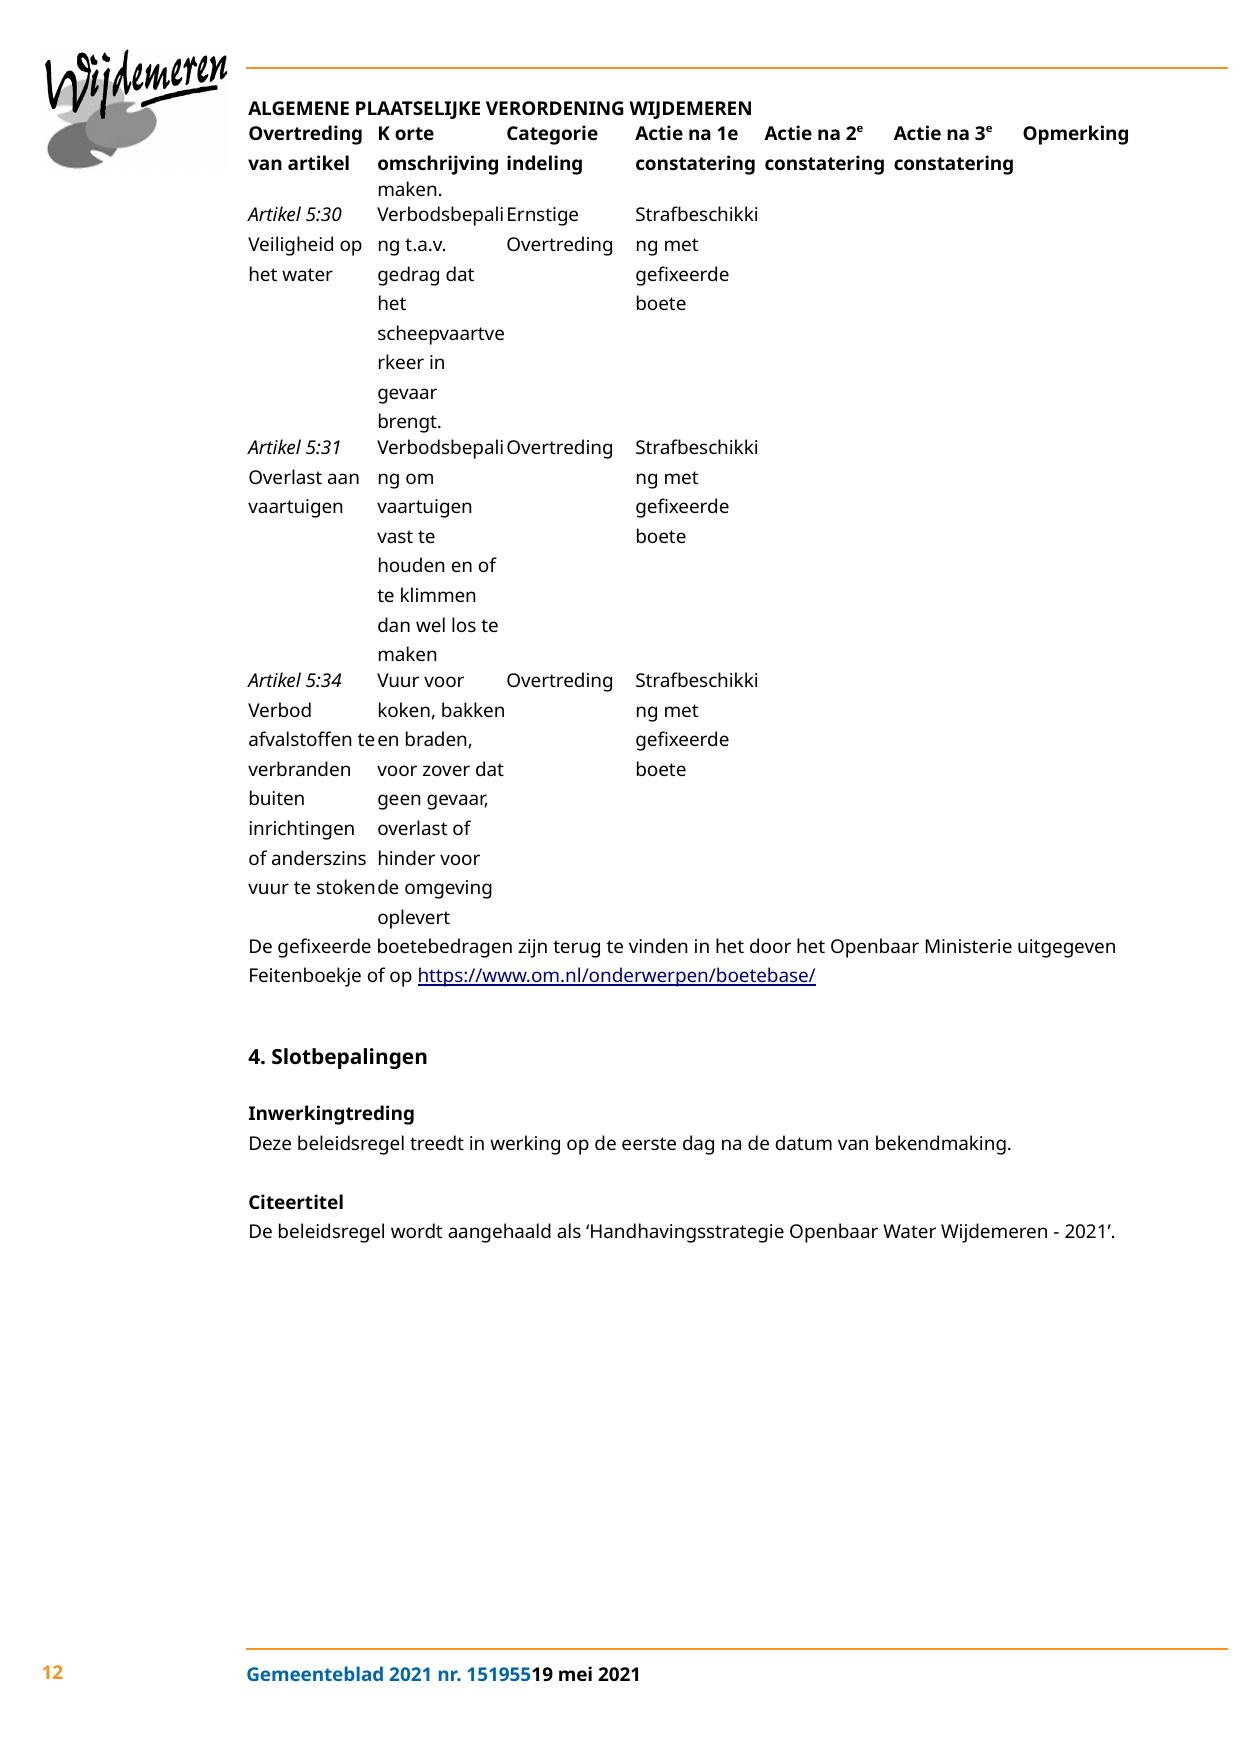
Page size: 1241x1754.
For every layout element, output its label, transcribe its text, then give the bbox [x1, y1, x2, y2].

table_cell [894, 202, 1022, 434]
table_cell Overtreding [506, 434, 635, 667]
table_cell Actie na 2e constatering [764, 121, 893, 176]
table_cell [764, 434, 893, 667]
table_cell Artikel 5:31 Overlast aan vaartuigen [248, 434, 377, 667]
table_cell Overtreding [506, 667, 635, 929]
table_cell [1023, 202, 1152, 434]
text Deze beleidsregel treedt in werking op de eerste dag na de datum van bekendmaking. [248, 1130, 1152, 1156]
table_cell Overtreding van artikel [248, 121, 377, 176]
table_cell [1023, 434, 1152, 667]
table_cell [1023, 667, 1152, 929]
table_cell [248, 176, 377, 202]
table_cell Strafbeschikking met gefixeerde boete [635, 434, 764, 667]
text Citeertitel [248, 1189, 1152, 1215]
table_cell Actie na 3e constatering [894, 121, 1022, 176]
text De gefixeerde boetebedragen zijn terug te vinden in het door het Openbaar Ministerie uitgegeven Feitenboekje of op https://www.om.nl/onderwerpen/boetebase/ [248, 933, 1152, 988]
table_cell [1023, 176, 1152, 202]
table_cell Artikel 5:34 Verbod afvalstoffen te verbranden buiten inrichtingen of anderszins vuur te stoken [248, 667, 377, 929]
picture [41, 47, 231, 172]
table_cell Artikel 5:30 Veiligheid op het water [248, 202, 377, 434]
table_cell Strafbeschikking met gefixeerde boete [635, 202, 764, 434]
table_cell [894, 434, 1022, 667]
table_cell Ernstige Overtreding [506, 202, 635, 434]
table_cell [894, 176, 1022, 202]
table_cell [764, 667, 893, 929]
table_cell Strafbeschikking met gefixeerde boete [635, 667, 764, 929]
table_cell maken. [377, 176, 506, 202]
text 4. Slotbepalingen [248, 1042, 1152, 1071]
table_cell [894, 667, 1022, 929]
table_cell Verbodsbepaling om vaartuigen vast te houden en of te klimmen dan wel los te maken [377, 434, 506, 667]
text Inwerkingtreding [248, 1100, 1152, 1126]
table_cell Actie na 1e constatering [635, 121, 764, 176]
table_cell [764, 176, 893, 202]
table_cell [635, 176, 764, 202]
table_cell [506, 176, 635, 202]
table_cell Vuur voor koken, bakken en braden, voor zover dat geen gevaar, overlast of hinder voor de omgeving oplevert [377, 667, 506, 929]
text De beleidsregel wordt aangehaald als ‘Handhavingsstrategie Openbaar Water Wijdemeren - 2021’. [248, 1219, 1152, 1244]
table_cell Verbodsbepaling t.a.v. gedrag dat het scheepvaartverkeer in gevaar brengt. [377, 202, 506, 434]
table_cell Categorie indeling [506, 121, 635, 176]
table_cell K orte omschrijving [377, 121, 506, 176]
table_header ALGEMENE PLAATSELIJKE VERORDENING WIJDEMEREN [248, 95, 1152, 121]
table_cell [764, 202, 893, 434]
table_cell Opmerking [1023, 121, 1152, 176]
